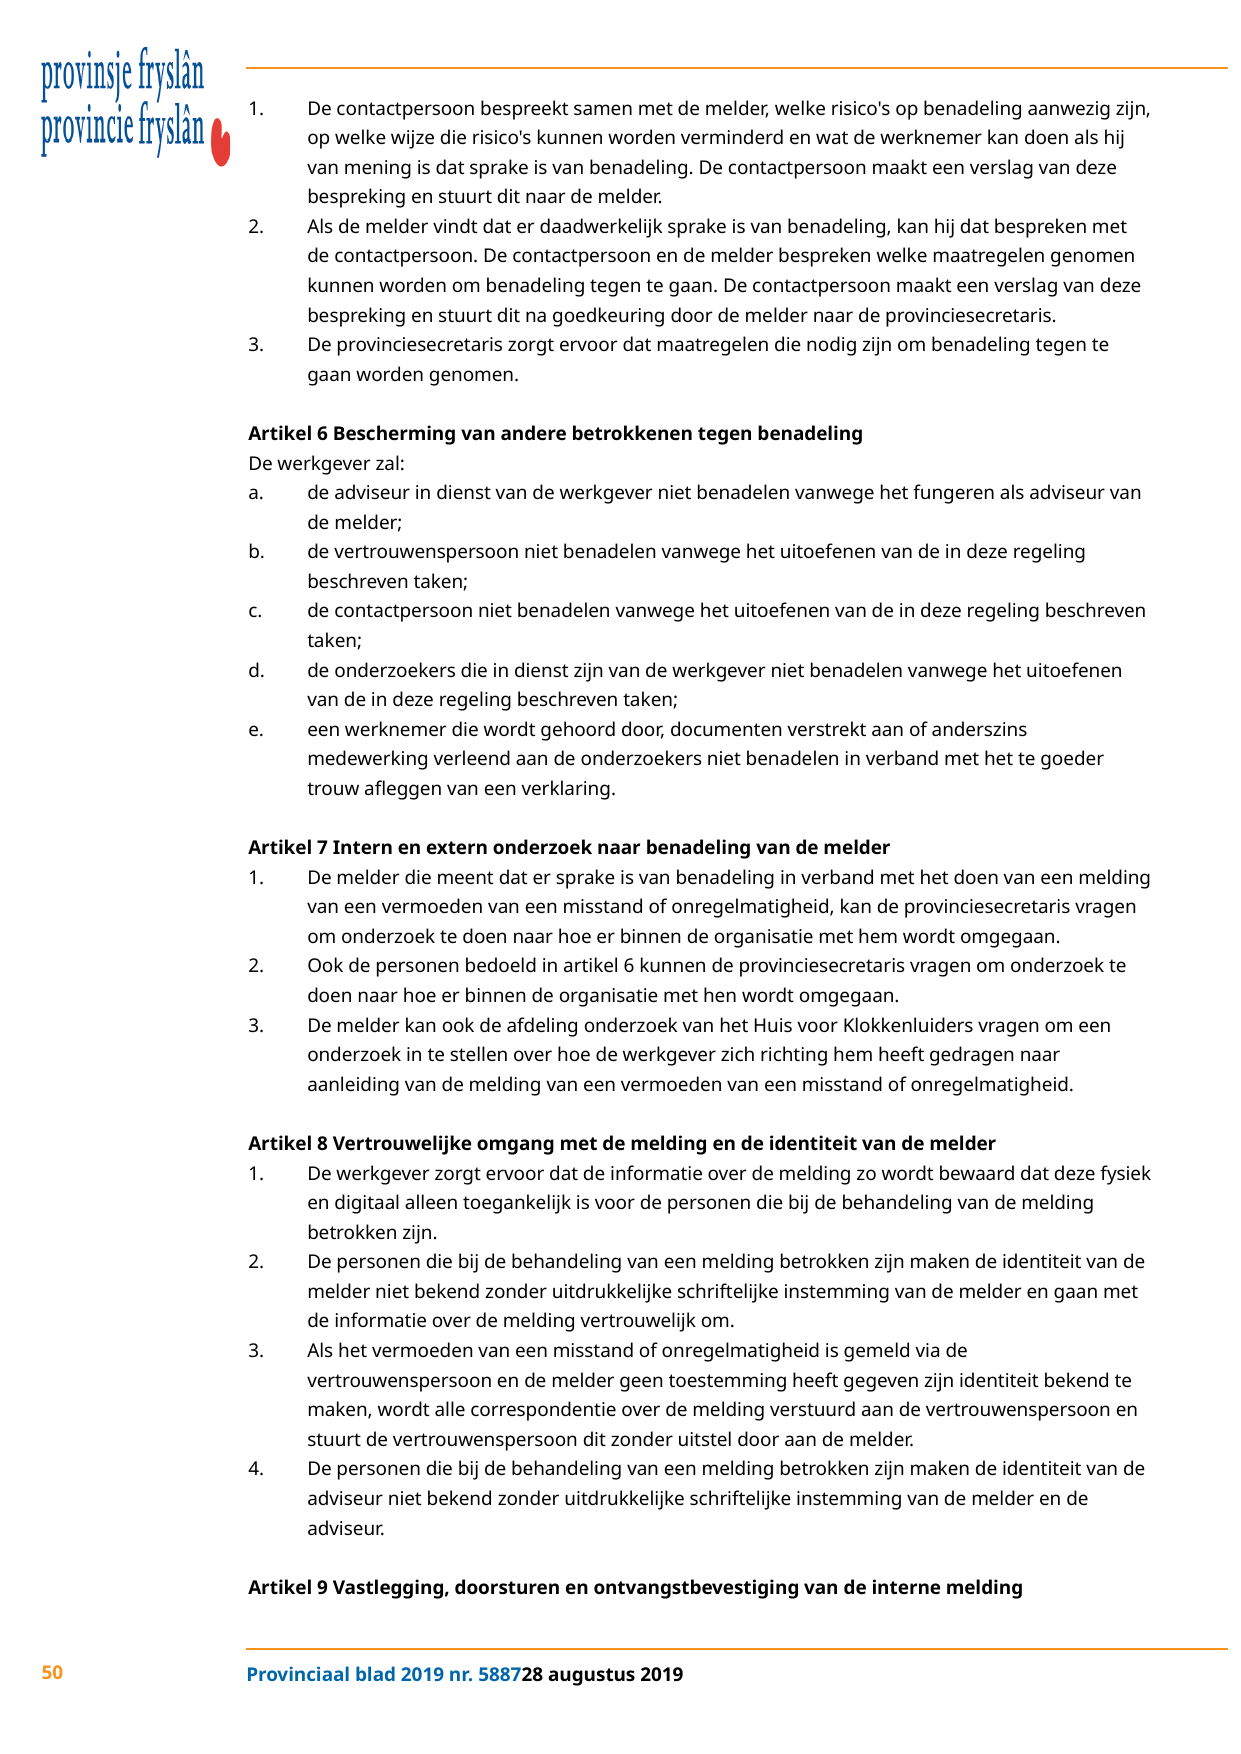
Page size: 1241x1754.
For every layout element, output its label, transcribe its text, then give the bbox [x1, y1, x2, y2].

list de vertrouwenspersoon niet benadelen vanwege het uitoefenen van de in deze regeling beschreven taken; [248, 538, 1152, 594]
list De melder die meent dat er sprake is van benadeling in verband met het doen van een melding van een vermoeden van een misstand of onregelmatigheid, kan de provinciesecretaris vragen om onderzoek te doen naar hoe er binnen de organisatie met hem wordt omgegaan. [248, 864, 1152, 949]
list De melder kan ook de afdeling onderzoek van het Huis voor Klokkenluiders vragen om een onderzoek in te stellen over hoe de werkgever zich richting hem heeft gedragen naar aanleiding van de melding van een vermoeden van een misstand of onregelmatigheid. [248, 1012, 1152, 1097]
text Artikel 9 Vastlegging, doorsturen en ontvangstbevestiging van de interne melding [248, 1574, 1152, 1600]
list De personen die bij de behandeling van een melding betrokken zijn maken de identiteit van de melder niet bekend zonder uitdrukkelijke schriftelijke instemming van de melder en gaan met de informatie over de melding vertrouwelijk om. [248, 1248, 1152, 1333]
list een werknemer die wordt gehoord door, documenten verstrekt aan of anderszins medewerking verleend aan de onderzoekers niet benadelen in verband met het te goeder trouw afleggen van een verklaring. [248, 716, 1152, 801]
list de contactpersoon niet benadelen vanwege het uitoefenen van de in deze regeling beschreven taken; [248, 598, 1152, 653]
list De provinciesecretaris zorgt ervoor dat maatregelen die nodig zijn om benadeling tegen te gaan worden genomen. [248, 331, 1152, 387]
text Artikel 8 Vertrouwelijke omgang met de melding en de identiteit van de melder [248, 1130, 1152, 1156]
picture [41, 47, 231, 172]
list De personen die bij de behandeling van een melding betrokken zijn maken de identiteit van de adviseur niet bekend zonder uitdrukkelijke schriftelijke instemming van de melder en de adviseur. [248, 1456, 1152, 1541]
list de adviseur in dienst van de werkgever niet benadelen vanwege het fungeren als adviseur van de melder; [248, 479, 1152, 535]
list de onderzoekers die in dienst zijn van de werkgever niet benadelen vanwege het uitoefenen van de in deze regeling beschreven taken; [248, 657, 1152, 712]
list De contactpersoon bespreekt samen met de melder, welke risico's op benadeling aanwezig zijn, op welke wijze die risico's kunnen worden verminderd en wat de werknemer kan doen als hij van mening is dat sprake is van benadeling. De contactpersoon maakt een verslag van deze bespreking en stuurt dit naar de melder. [248, 95, 1152, 209]
list De werkgever zorgt ervoor dat de informatie over de melding zo wordt bewaard dat deze fysiek en digitaal alleen toegankelijk is voor de personen die bij de behandeling van de melding betrokken zijn. [248, 1160, 1152, 1245]
list Als het vermoeden van een misstand of onregelmatigheid is gemeld via de vertrouwenspersoon en de melder geen toestemming heeft gegeven zijn identiteit bekend te maken, wordt alle correspondentie over de melding verstuurd aan de vertrouwenspersoon en stuurt de vertrouwenspersoon dit zonder uitstel door aan de melder. [248, 1337, 1152, 1452]
list Als de melder vindt dat er daadwerkelijk sprake is van benadeling, kan hij dat bespreken met de contactpersoon. De contactpersoon en de melder bespreken welke maatregelen genomen kunnen worden om benadeling tegen te gaan. De contactpersoon maakt een verslag van deze bespreking en stuurt dit na goedkeuring door de melder naar de provinciesecretaris. [248, 213, 1152, 328]
text Artikel 6 Bescherming van andere betrokkenen tegen benadeling [248, 420, 1152, 446]
text Artikel 7 Intern en extern onderzoek naar benadeling van de melder [248, 834, 1152, 860]
list Ook de personen bedoeld in artikel 6 kunnen de provinciesecretaris vragen om onderzoek te doen naar hoe er binnen de organisatie met hen wordt omgegaan. [248, 953, 1152, 1008]
text De werkgever zal: [248, 450, 1152, 476]
